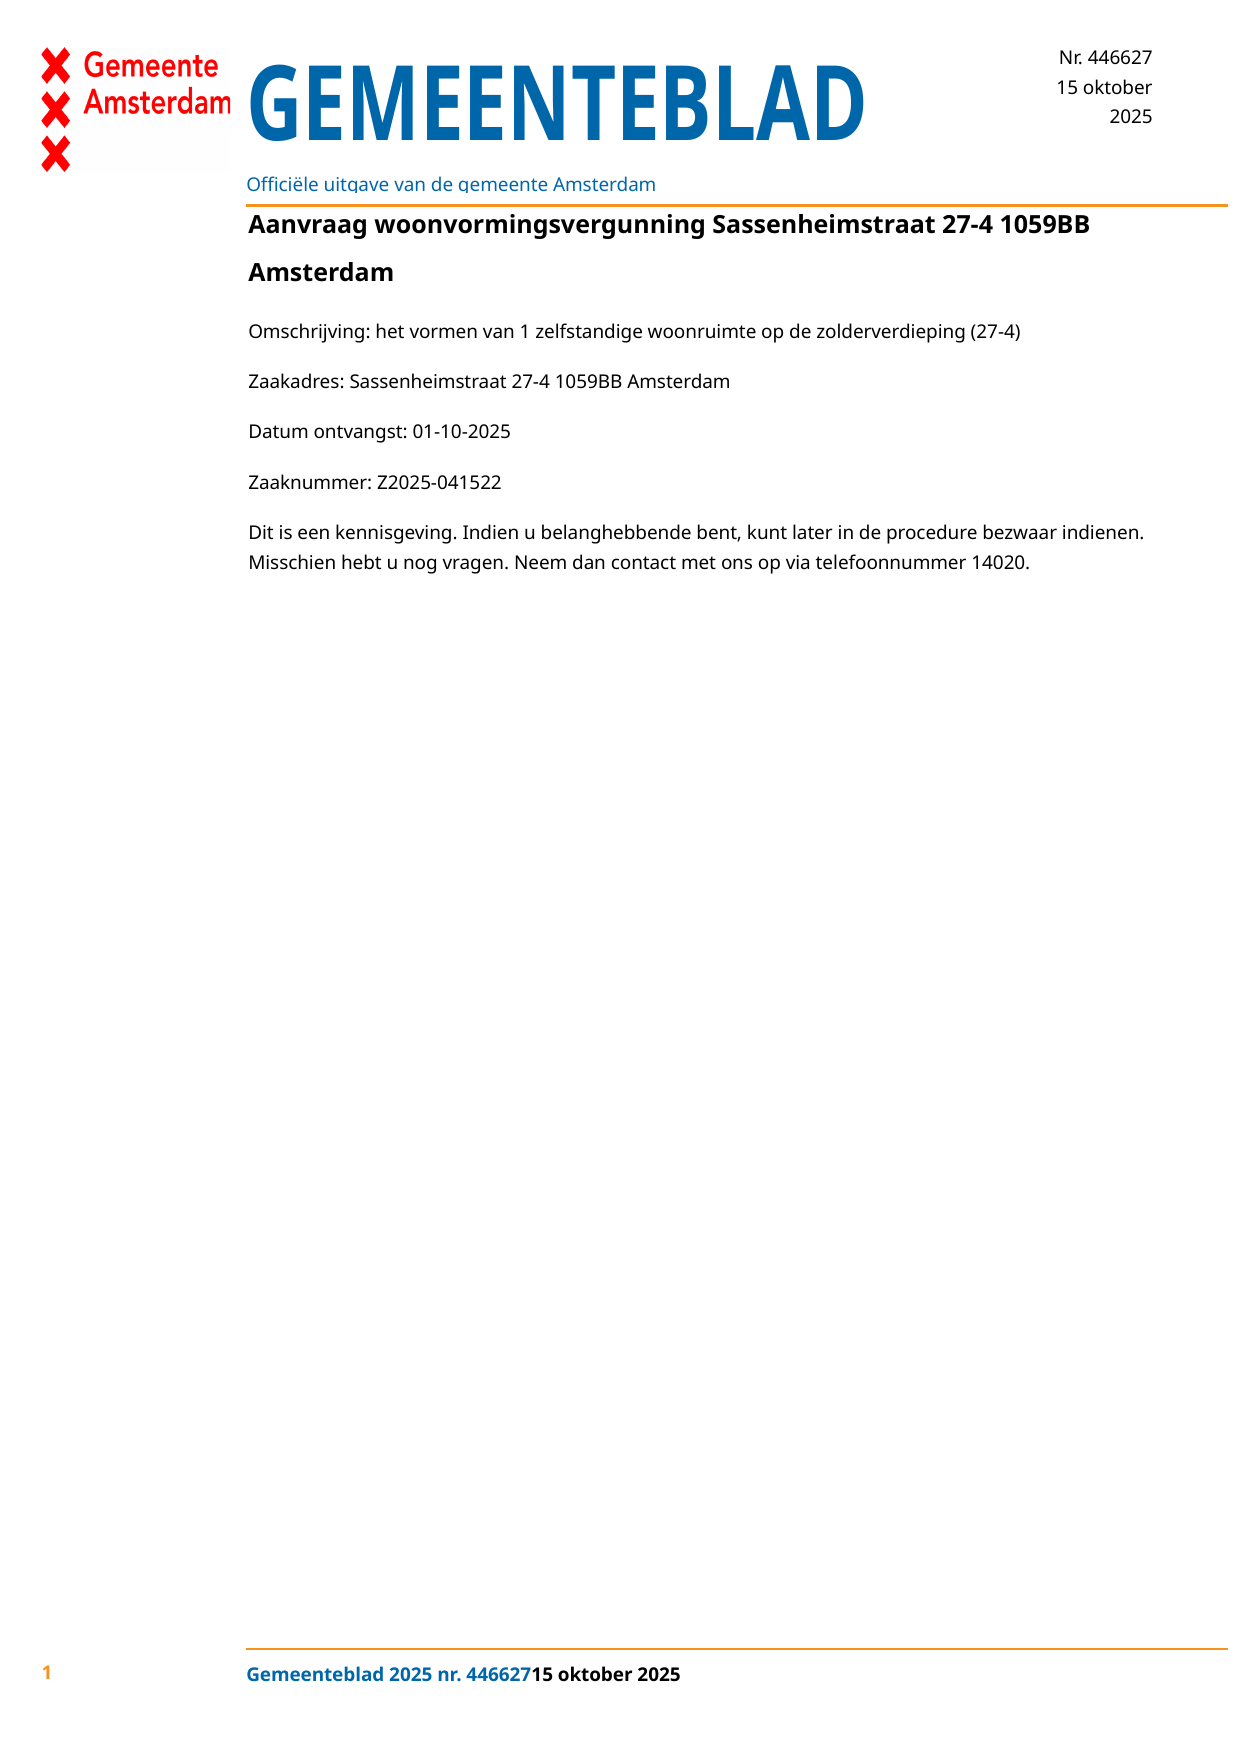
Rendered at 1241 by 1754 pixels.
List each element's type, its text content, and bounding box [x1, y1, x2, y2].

text Aanvraag woonvormingsvergunning Sassenheimstraat 27-4 1059BB Amsterdam [248, 207, 1152, 288]
text Zaaknummer: Z2025-041522 [248, 469, 1152, 495]
picture [41, 47, 231, 172]
text Omschrijving: het vormen van 1 zelfstandige woonruimte op de zolderverdieping (27-4) [248, 318, 1152, 344]
text Datum ontvangst: 01-10-2025 [248, 419, 1152, 444]
text Dit is een kennisgeving. Indien u belanghebbende bent, kunt later in de procedure bezwaar indienen. Misschien hebt u nog vragen. Neem dan contact met ons op via telefoonnummer 14020. [248, 519, 1152, 575]
text Zaakadres: Sassenheimstraat 27-4 1059BB Amsterdam [248, 368, 1152, 394]
